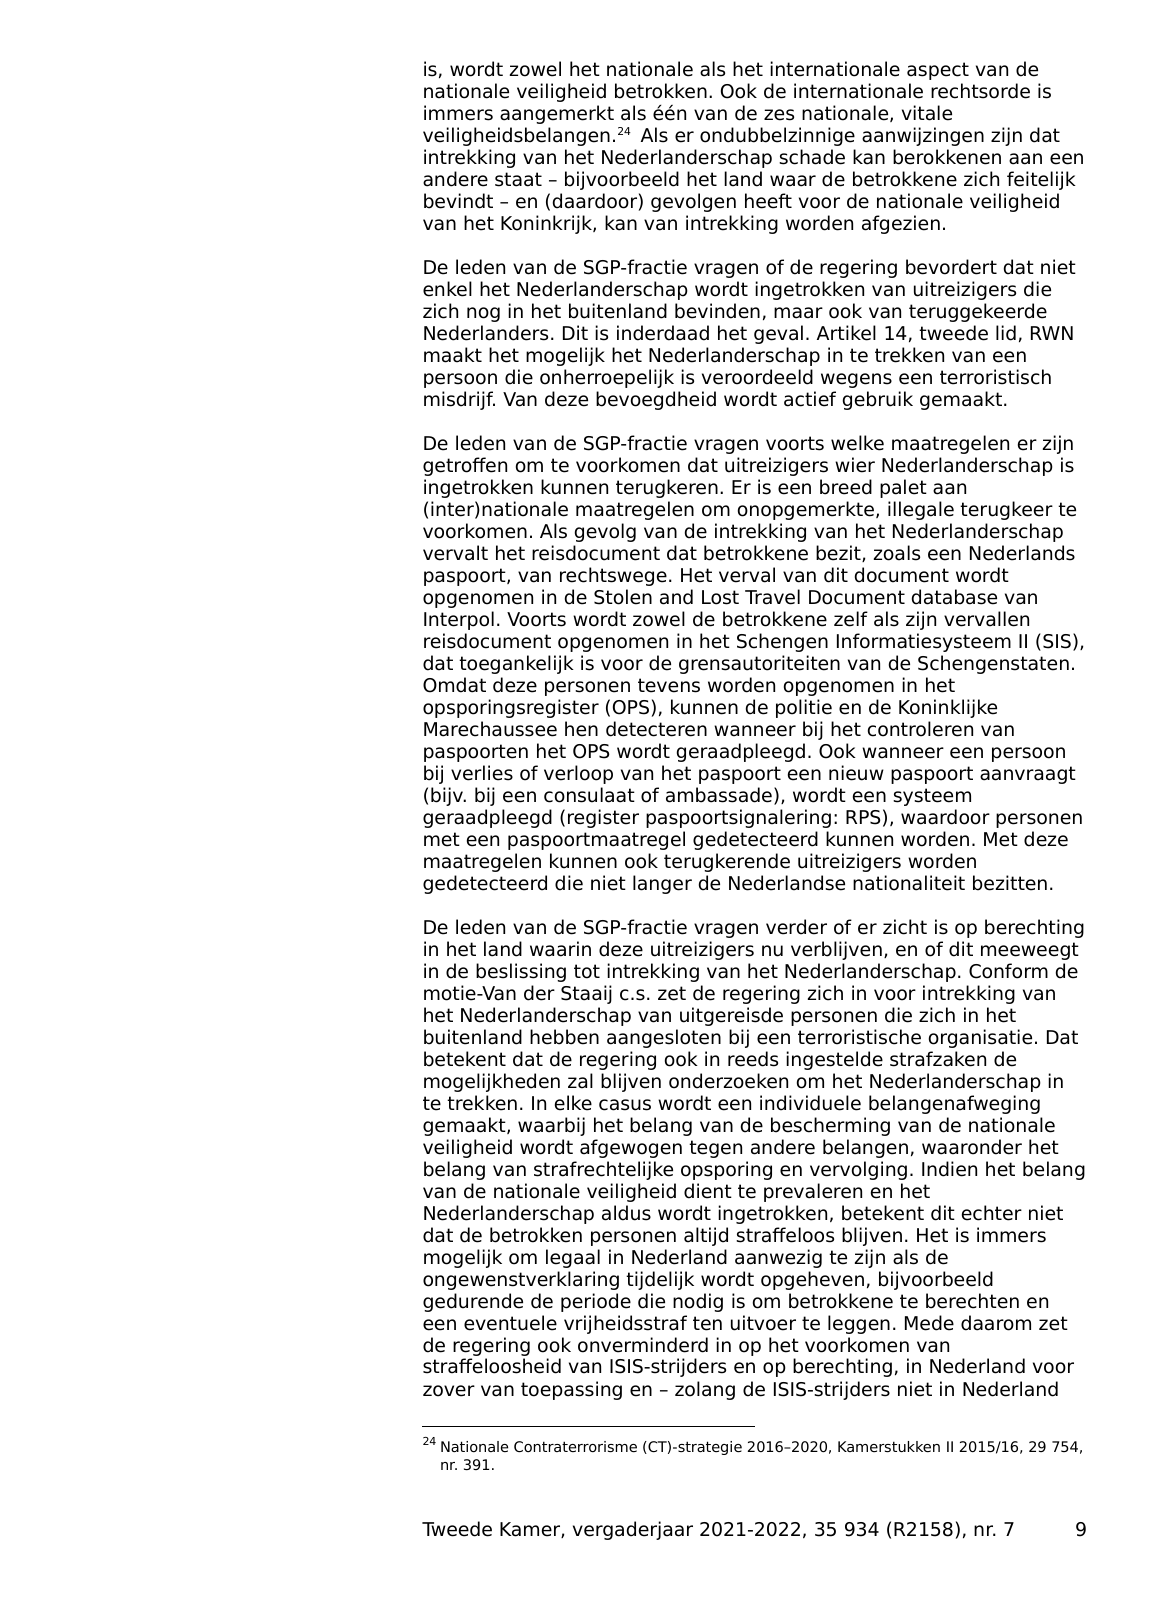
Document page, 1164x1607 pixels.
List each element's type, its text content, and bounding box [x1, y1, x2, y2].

text is, wordt zowel het nationale als het internationale aspect van de nationale veiligheid betrokken. Ook de internationale rechtsorde is immers aangemerkt als één van de zes nationale, vitale veiligheidsbelangen. Als er ondubbelzinnige aanwijzingen zijn dat intrekking van het Nederlanderschap schade kan berokkenen aan een andere staat – bijvoorbeeld het land waar de betrokkene zich feitelijk bevindt – en (daardoor) gevolgen heeft voor de nationale veiligheid van het Koninkrijk, kan van intrekking worden afgezien. [422, 59, 1087, 235]
text De leden van de SGP-fractie vragen voorts welke maatregelen er zijn getroffen om te voorkomen dat uitreizigers wier Nederlanderschap is ingetrokken kunnen terugkeren. Er is een breed palet aan (inter)nationale maatregelen om onopgemerkte, illegale terugkeer te voorkomen. Als gevolg van de intrekking van het Nederlanderschap vervalt het reisdocument dat betrokkene bezit, zoals een Nederlands paspoort, van rechtswege. Het verval van dit document wordt opgenomen in de Stolen and Lost Travel Document database van Interpol. Voorts wordt zowel de betrokkene zelf als zijn vervallen reisdocument opgenomen in het Schengen Informatiesysteem II (SIS), dat toegankelijk is voor de grensautoriteiten van de Schengenstaten. Omdat deze personen tevens worden opgenomen in het opsporingsregister (OPS), kunnen de politie en de Koninklijke Marechaussee hen detecteren wanneer bij het controleren van paspoorten het OPS wordt geraadpleegd. Ook wanneer een persoon bij verlies of verloop van het paspoort een nieuw paspoort aanvraagt (bijv. bij een consulaat of ambassade), wordt een systeem geraadpleegd (register paspoortsignalering: RPS), waardoor personen met een paspoortmaatregel gedetecteerd kunnen worden. Met deze maatregelen kunnen ook terugkerende uitreizigers worden gedetecteerd die niet langer de Nederlandse nationaliteit bezitten. [422, 433, 1087, 895]
text Nationale Contraterrorisme (CT)-strategie 2016–2020, Kamerstukken II 2015/16, 29 754, nr. 391. [422, 1435, 1087, 1474]
text De leden van de SGP-fractie vragen verder of er zicht is op berechting in het land waarin deze uitreizigers nu verblijven, en of dit meeweegt in de beslissing tot intrekking van het Nederlanderschap. Conform de motie-Van der Staaij c.s. zet de regering zich in voor intrekking van het Nederlanderschap van uitgereisde personen die zich in het buitenland hebben aangesloten bij een terroristische organisatie. Dat betekent dat de regering ook in reeds ingestelde strafzaken de mogelijkheden zal blijven onderzoeken om het Nederlanderschap in te trekken. In elke casus wordt een individuele belangenafweging gemaakt, waarbij het belang van de bescherming van de nationale veiligheid wordt afgewogen tegen andere belangen, waaronder het belang van strafrechtelijke opsporing en vervolging. Indien het belang van de nationale veiligheid dient te prevaleren en het Nederlanderschap aldus wordt ingetrokken, betekent dit echter niet dat de betrokken personen altijd straffeloos blijven. Het is immers mogelijk om legaal in Nederland aanwezig te zijn als de ongewenstverklaring tijdelijk wordt opgeheven, bijvoorbeeld gedurende de periode die nodig is om betrokkene te berechten en een eventuele vrijheidsstraf ten uitvoer te leggen. Mede daarom zet de regering ook onverminderd in op het voorkomen van straffeloosheid van ISIS-strijders en op berechting, in Nederland voor zover van toepassing en – zolang de ISIS-strijders niet in Nederland [422, 917, 1087, 1400]
text De leden van de SGP-fractie vragen of de regering bevordert dat niet enkel het Nederlanderschap wordt ingetrokken van uitreizigers die zich nog in het buitenland bevinden, maar ook van teruggekeerde Nederlanders. Dit is inderdaad het geval. Artikel 14, tweede lid, RWN maakt het mogelijk het Nederlanderschap in te trekken van een persoon die onherroepelijk is veroordeeld wegens een terroristisch misdrijf. Van deze bevoegdheid wordt actief gebruik gemaakt. [422, 257, 1087, 411]
